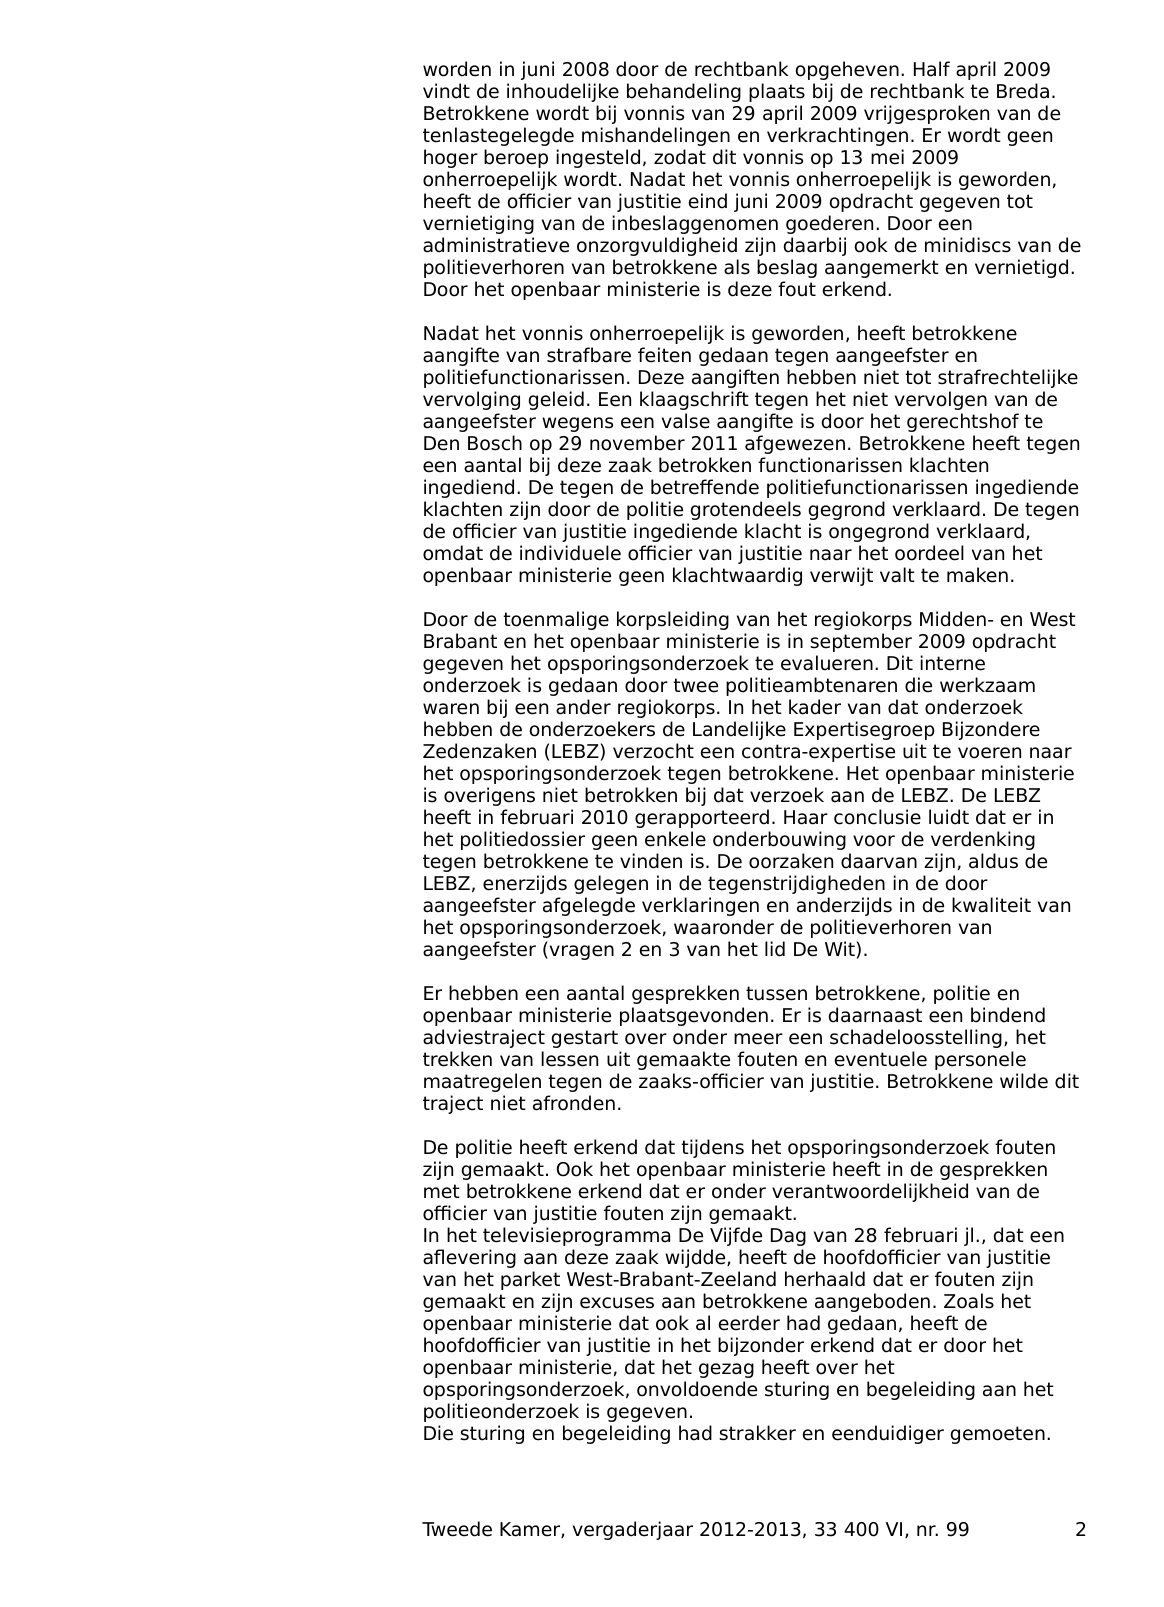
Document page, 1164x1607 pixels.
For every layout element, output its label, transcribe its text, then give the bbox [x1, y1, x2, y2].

text Die sturing en begeleiding had strakker en eenduidiger gemoeten. [422, 1423, 1087, 1444]
text Door de toenmalige korpsleiding van het regiokorps Midden- en West Brabant en het openbaar ministerie is in september 2009 opdracht gegeven het opsporingsonderzoek te evalueren. Dit interne onderzoek is gedaan door twee politieambtenaren die werkzaam waren bij een ander regiokorps. In het kader van dat onderzoek hebben de onderzoekers de Landelijke Expertisegroep Bijzondere Zedenzaken (LEBZ) verzocht een contra-expertise uit te voeren naar het opsporingsonderzoek tegen betrokkene. Het openbaar ministerie is overigens niet betrokken bij dat verzoek aan de LEBZ. De LEBZ heeft in februari 2010 gerapporteerd. Haar conclusie luidt dat er in het politiedossier geen enkele onderbouwing voor de verdenking tegen betrokkene te vinden is. De oorzaken daarvan zijn, aldus de LEBZ, enerzijds gelegen in de tegenstrijdigheden in de door aangeefster afgelegde verklaringen en anderzijds in de kwaliteit van het opsporingsonderzoek, waaronder de politieverhoren van aangeefster (vragen 2 en 3 van het lid De Wit). [422, 609, 1087, 961]
text worden in juni 2008 door de rechtbank opgeheven. Half april 2009 vindt de inhoudelijke behandeling plaats bij de rechtbank te Breda. Betrokkene wordt bij vonnis van 29 april 2009 vrijgesproken van de tenlastegelegde mishandelingen en verkrachtingen. Er wordt geen hoger beroep ingesteld, zodat dit vonnis op 13 mei 2009 onherroepelijk wordt. Nadat het vonnis onherroepelijk is geworden, heeft de officier van justitie eind juni 2009 opdracht gegeven tot vernietiging van de inbeslaggenomen goederen. Door een administratieve onzorgvuldigheid zijn daarbij ook de minidiscs van de politieverhoren van betrokkene als beslag aangemerkt en vernietigd. Door het openbaar ministerie is deze fout erkend. [422, 59, 1087, 301]
text In het televisieprogramma De Vijfde Dag van 28 februari jl., dat een aflevering aan deze zaak wijdde, heeft de hoofdofficier van justitie van het parket West-Brabant-Zeeland herhaald dat er fouten zijn gemaakt en zijn excuses aan betrokkene aangeboden. Zoals het openbaar ministerie dat ook al eerder had gedaan, heeft de hoofdofficier van justitie in het bijzonder erkend dat er door het openbaar ministerie, dat het gezag heeft over het opsporingsonderzoek, onvoldoende sturing en begeleiding aan het politieonderzoek is gegeven. [422, 1225, 1087, 1423]
text Er hebben een aantal gesprekken tussen betrokkene, politie en openbaar ministerie plaatsgevonden. Er is daarnaast een bindend adviestraject gestart over onder meer een schadeloosstelling, het trekken van lessen uit gemaakte fouten en eventuele personele maatregelen tegen de zaaks-officier van justitie. Betrokkene wilde dit traject niet afronden. [422, 983, 1087, 1115]
text Nadat het vonnis onherroepelijk is geworden, heeft betrokkene aangifte van strafbare feiten gedaan tegen aangeefster en politiefunctionarissen. Deze aangiften hebben niet tot strafrechtelijke vervolging geleid. Een klaagschrift tegen het niet vervolgen van de aangeefster wegens een valse aangifte is door het gerechtshof te Den Bosch op 29 november 2011 afgewezen. Betrokkene heeft tegen een aantal bij deze zaak betrokken functionarissen klachten ingediend. De tegen de betreffende politiefunctionarissen ingediende klachten zijn door de politie grotendeels gegrond verklaard. De tegen de officier van justitie ingediende klacht is ongegrond verklaard, omdat de individuele officier van justitie naar het oordeel van het openbaar ministerie geen klachtwaardig verwijt valt te maken. [422, 323, 1087, 587]
text De politie heeft erkend dat tijdens het opsporingsonderzoek fouten zijn gemaakt. Ook het openbaar ministerie heeft in de gesprekken met betrokkene erkend dat er onder verantwoordelijkheid van de officier van justitie fouten zijn gemaakt. [422, 1137, 1087, 1225]
